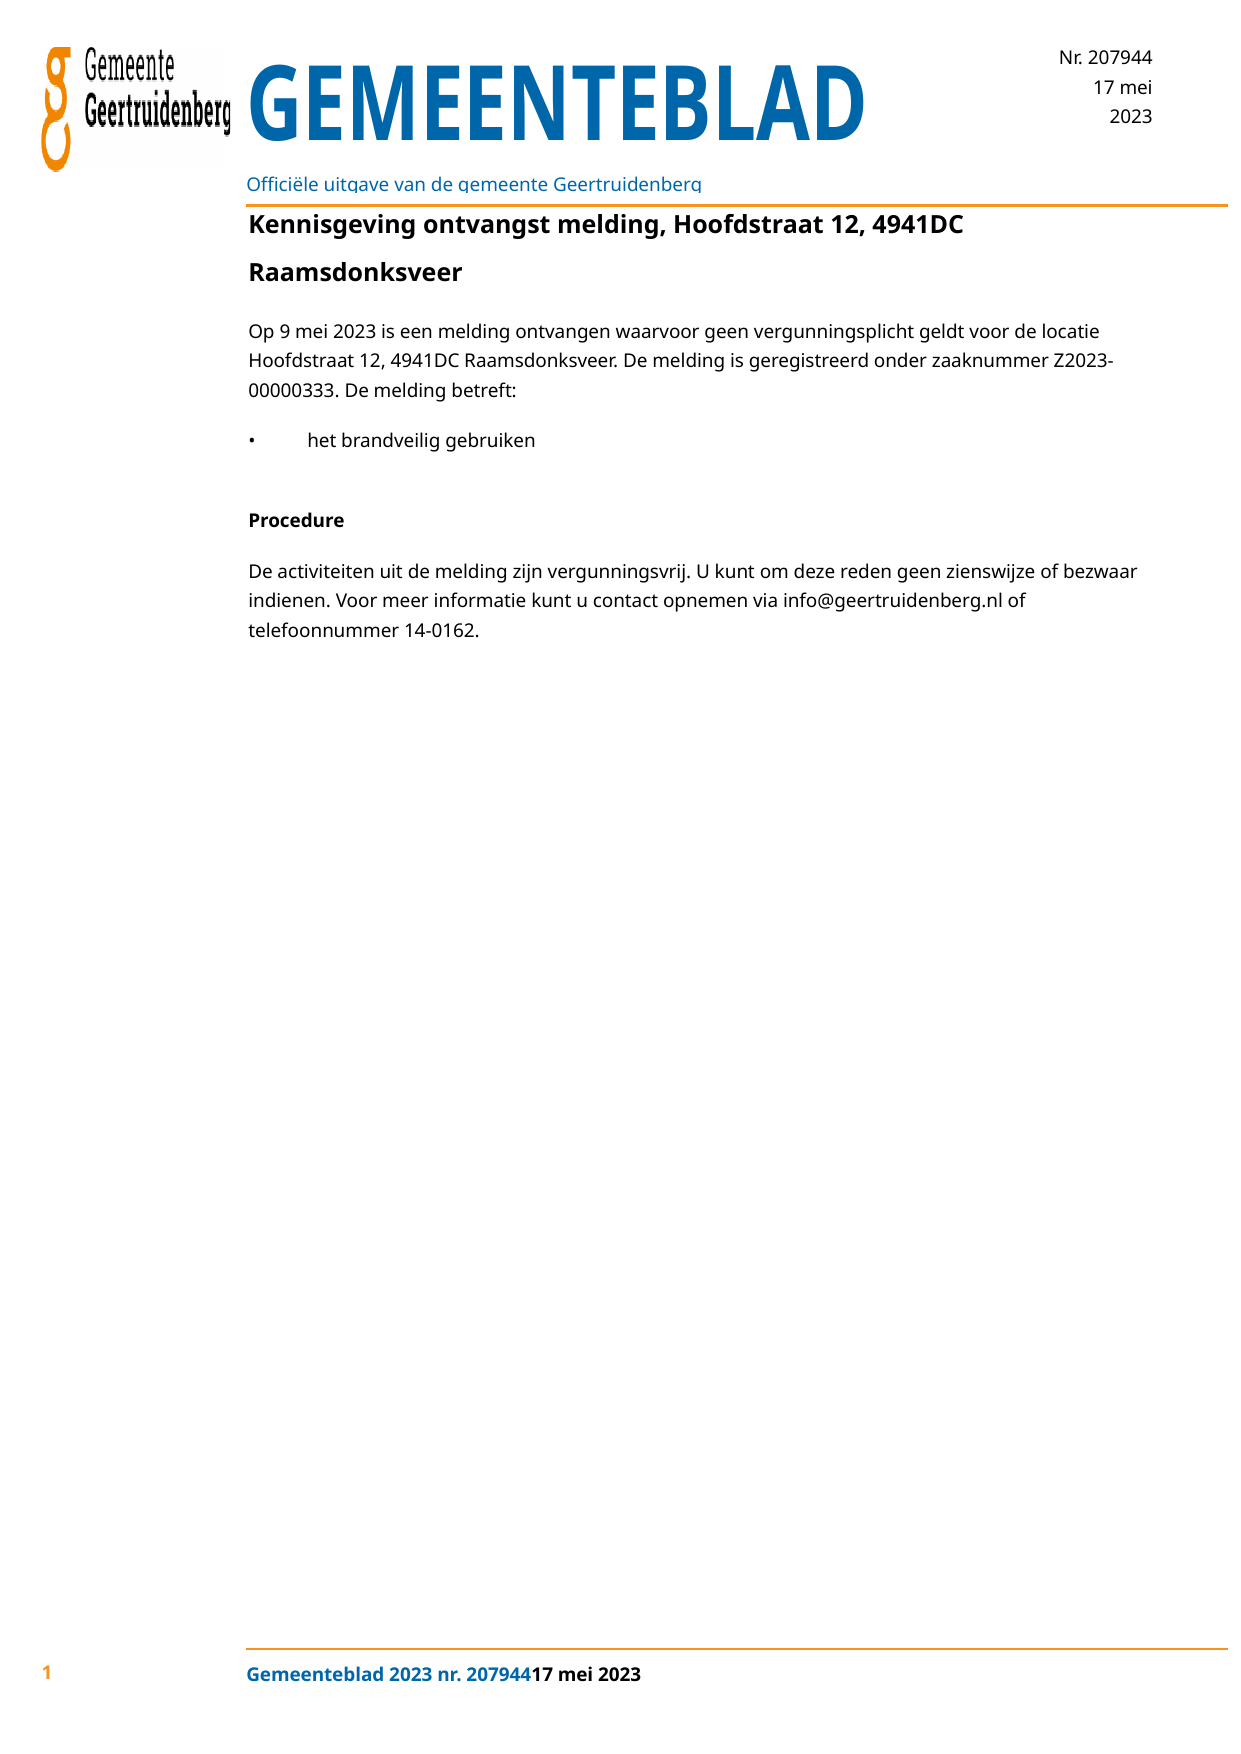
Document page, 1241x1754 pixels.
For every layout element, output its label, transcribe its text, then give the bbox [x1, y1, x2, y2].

text De activiteiten uit de melding zijn vergunningsvrij. U kunt om deze reden geen zienswijze of bezwaar indienen. Voor meer informatie kunt u contact opnemen via info@geertruidenberg.nl of telefoonnummer 14-0162. [248, 558, 1152, 643]
text Procedure [248, 507, 1152, 533]
list het brandveilig gebruiken [248, 427, 1152, 453]
text Op 9 mei 2023 is een melding ontvangen waarvoor geen vergunningsplicht geldt voor de locatie Hoofdstraat 12, 4941DC Raamsdonksveer. De melding is geregistreerd onder zaaknummer Z2023-00000333. De melding betreft: [248, 318, 1152, 403]
text Kennisgeving ontvangst melding, Hoofdstraat 12, 4941DC Raamsdonksveer [248, 207, 1152, 288]
picture [41, 47, 231, 172]
